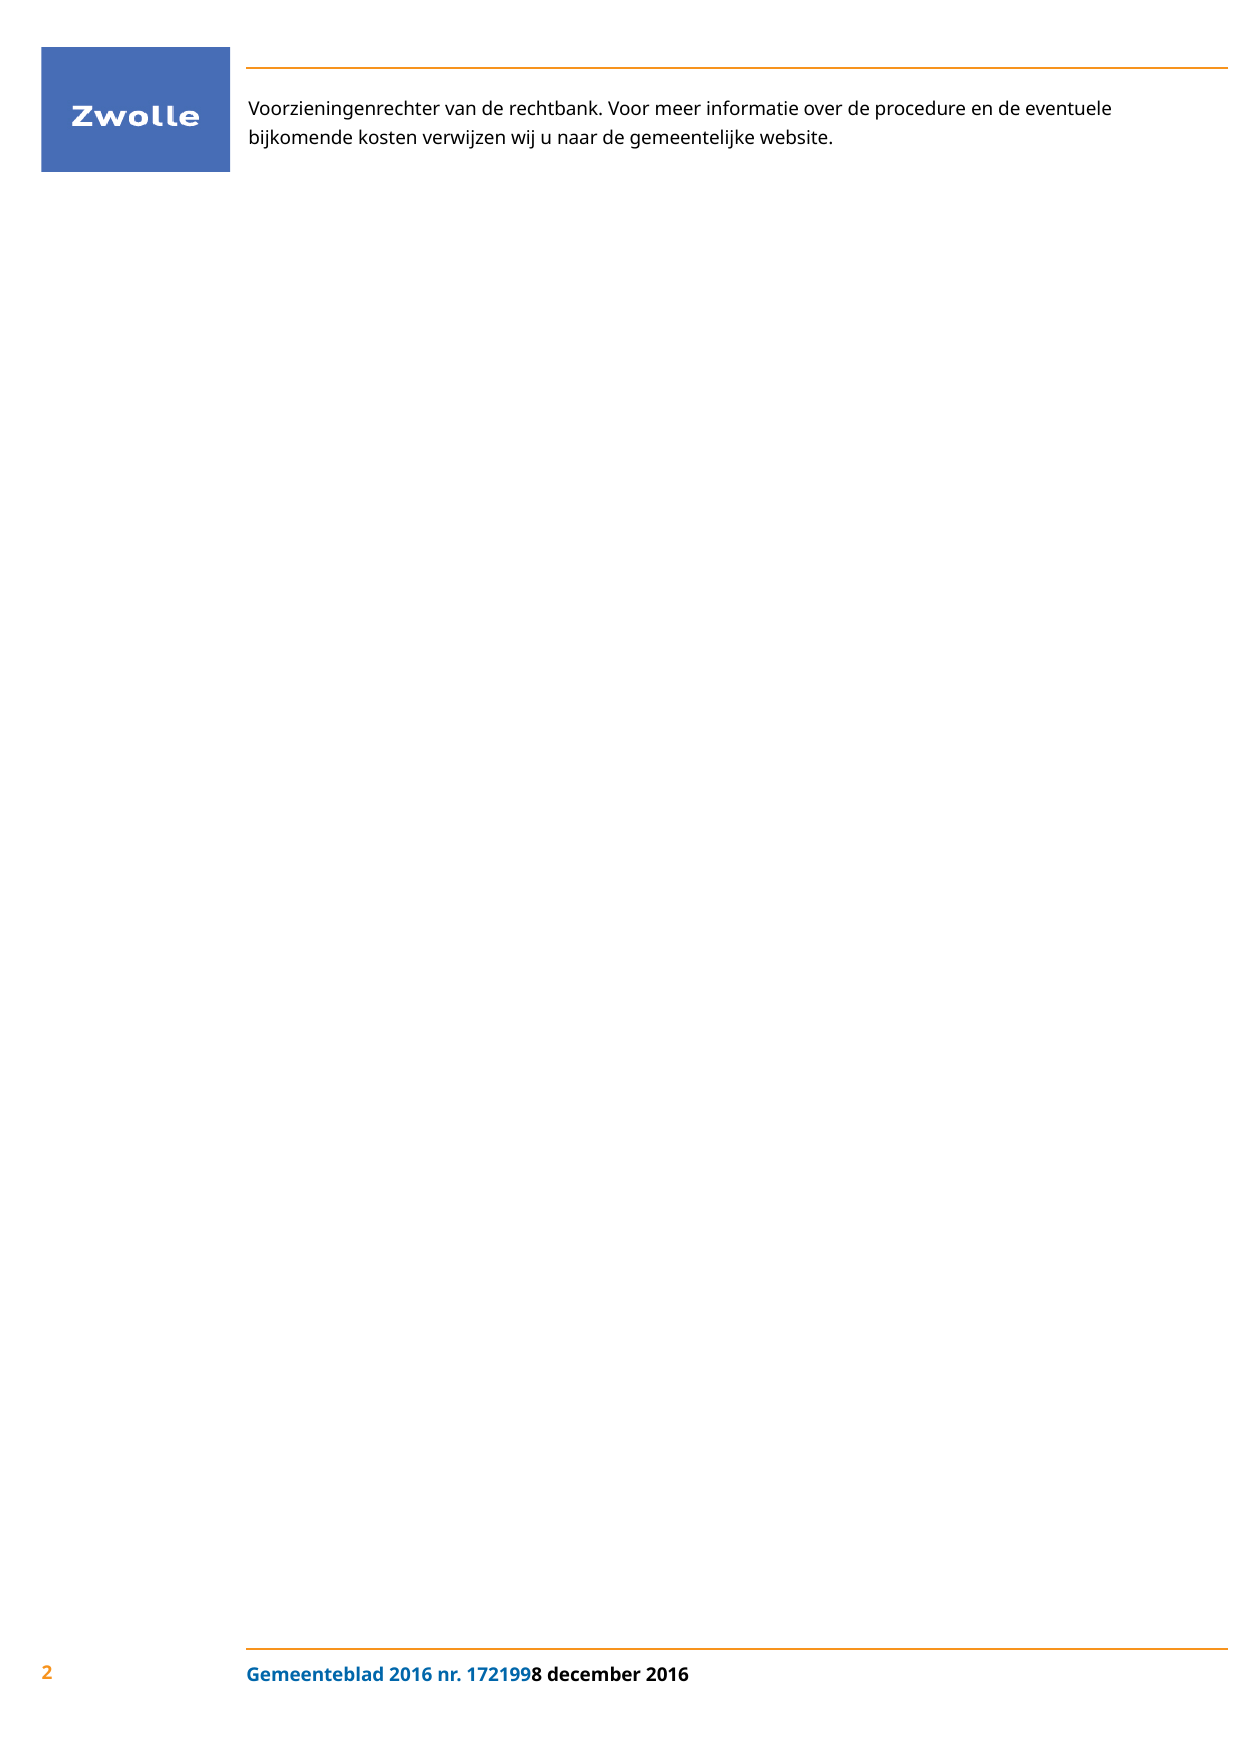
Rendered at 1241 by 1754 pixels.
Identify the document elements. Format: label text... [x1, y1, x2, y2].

picture [41, 47, 231, 172]
text Voorzieningenrechter van de rechtbank. Voor meer informatie over de procedure en de eventuele bijkomende kosten verwijzen wij u naar de gemeentelijke website. [248, 95, 1152, 150]
